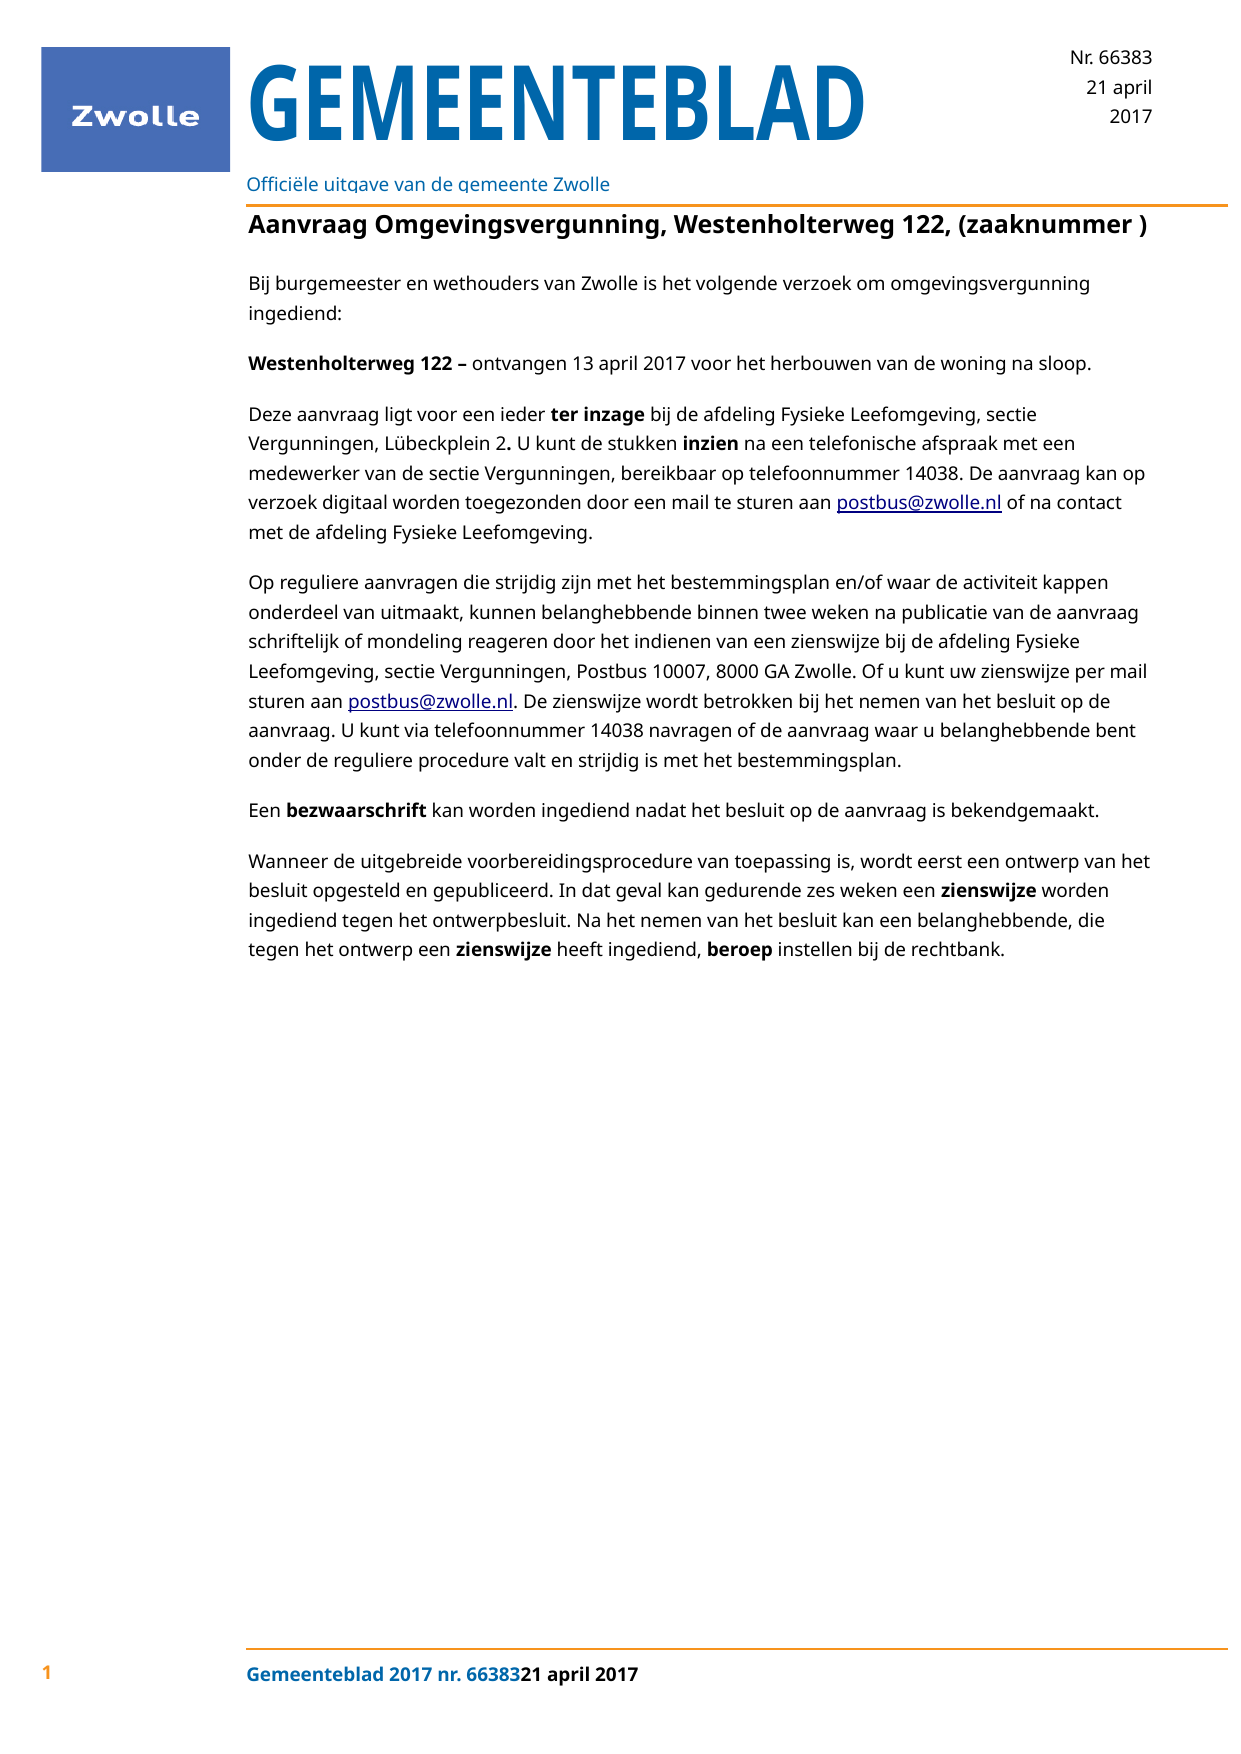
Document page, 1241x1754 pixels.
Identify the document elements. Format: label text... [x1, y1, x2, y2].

picture [41, 47, 231, 172]
text Aanvraag Omgevingsvergunning, Westenholterweg 122, (zaaknummer ) [248, 207, 1152, 241]
text Op reguliere aanvragen die strijdig zijn met het bestemmingsplan en/of waar de activiteit kappen onderdeel van uitmaakt, kunnen belanghebbende binnen twee weken na publicatie van de aanvraag schriftelijk of mondeling reageren door het indienen van een zienswijze bij de afdeling Fysieke Leefomgeving, sectie Vergunningen, Postbus 10007, 8000 GA Zwolle. Of u kunt uw zienswijze per mail sturen aan postbus@zwolle.nl. De zienswijze wordt betrokken bij het nemen van het besluit op de aanvraag. U kunt via telefoonnummer 14038 navragen of de aanvraag waar u belanghebbende bent onder de reguliere procedure valt en strijdig is met het bestemmingsplan. [248, 569, 1152, 773]
text Wanneer de uitgebreide voorbereidingsprocedure van toepassing is, wordt eerst een ontwerp van het besluit opgesteld en gepubliceerd. In dat geval kan gedurende zes weken een zienswijze worden ingediend tegen het ontwerpbesluit. Na het nemen van het besluit kan een belanghebbende, die tegen het ontwerp een zienswijze heeft ingediend, beroep instellen bij de rechtbank. [248, 848, 1152, 962]
text Westenholterweg 122 – ontvangen 13 april 2017 voor het herbouwen van de woning na sloop. [248, 350, 1152, 376]
text Deze aanvraag ligt voor een ieder ter inzage bij de afdeling Fysieke Leefomgeving, sectie Vergunningen, Lübeckplein 2. U kunt de stukken inzien na een telefonische afspraak met een medewerker van de sectie Vergunningen, bereikbaar op telefoonnummer 14038. De aanvraag kan op verzoek digitaal worden toegezonden door een mail te sturen aan postbus@zwolle.nl of na contact met de afdeling Fysieke Leefomgeving. [248, 401, 1152, 545]
text Een bezwaarschrift kan worden ingediend nadat het besluit op de aanvraag is bekendgemaakt. [248, 797, 1152, 823]
text Bij burgemeester en wethouders van Zwolle is het volgende verzoek om omgevingsvergunning ingediend: [248, 270, 1152, 326]
